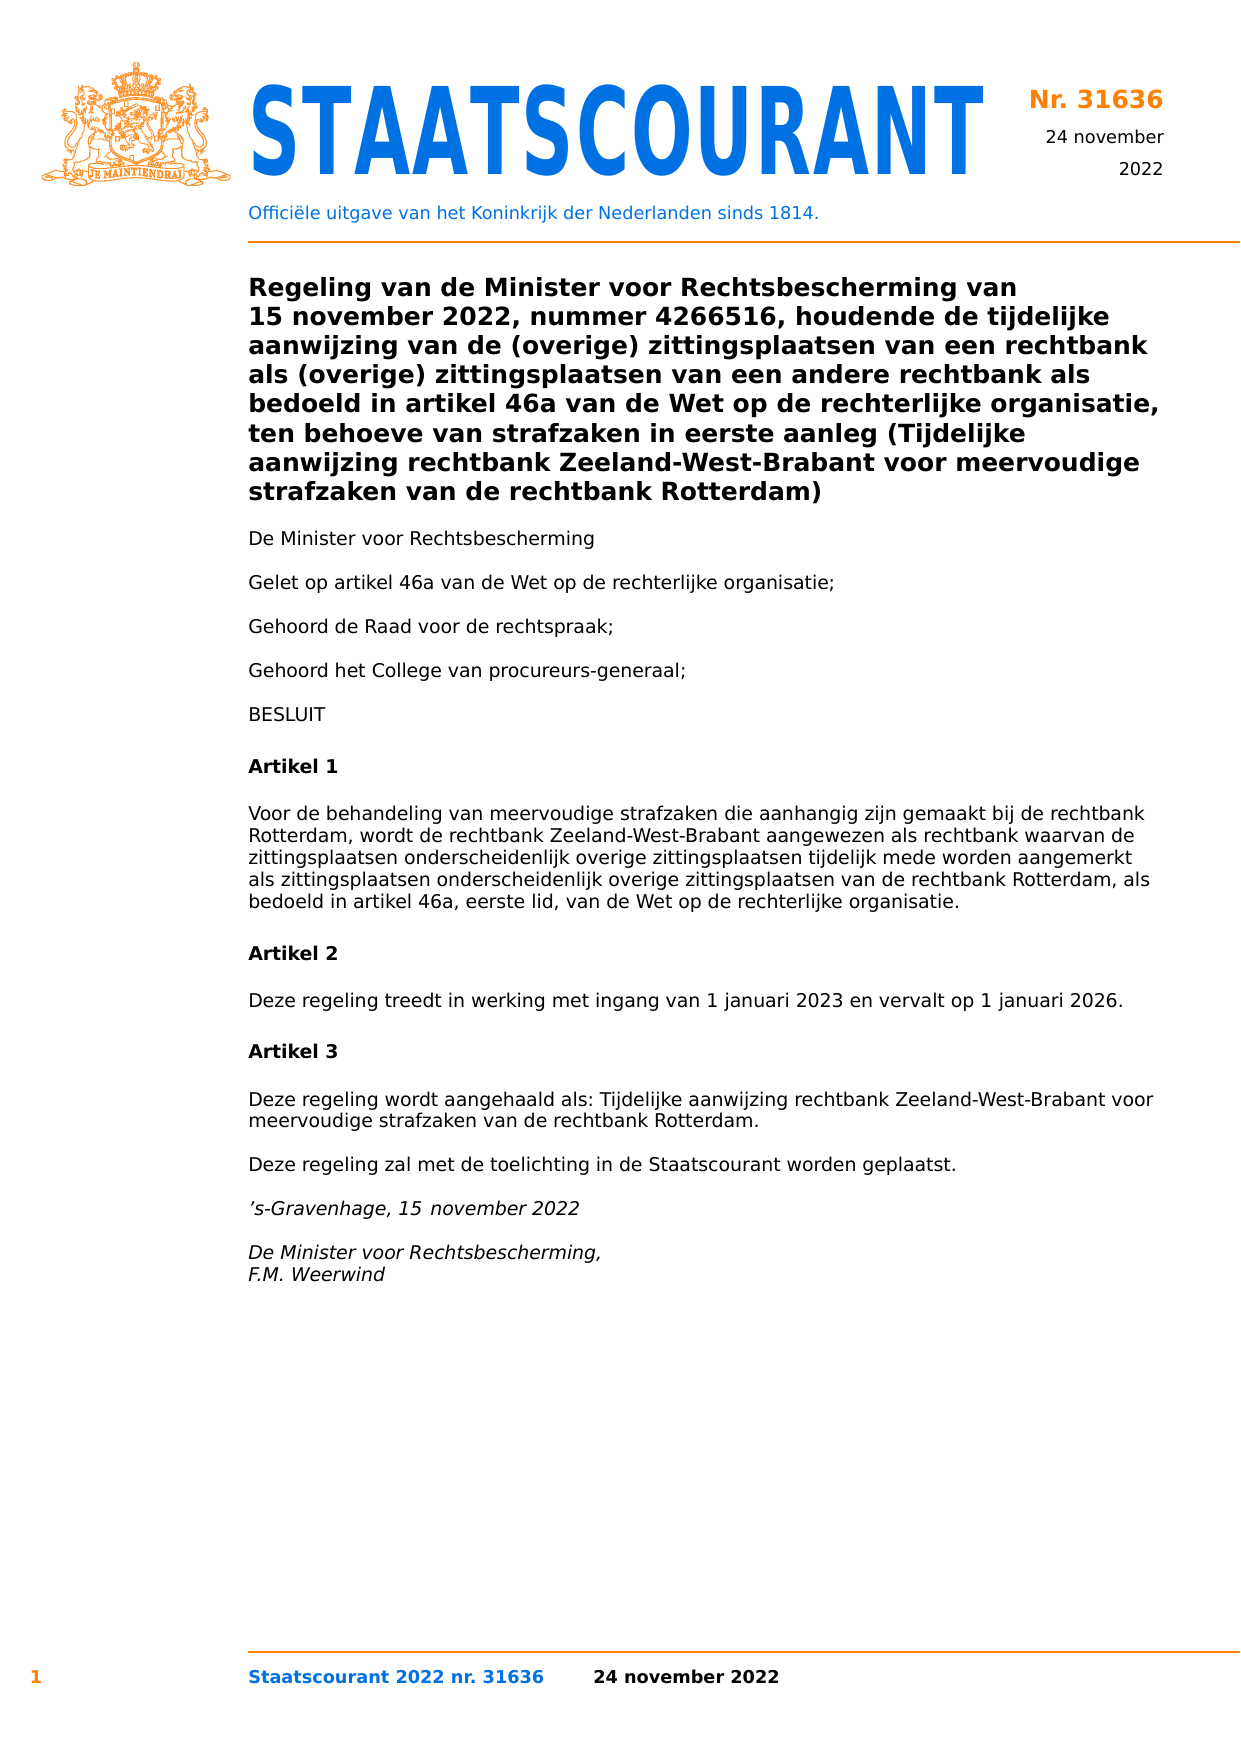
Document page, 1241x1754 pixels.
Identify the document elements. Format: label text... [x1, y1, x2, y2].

text Gehoord de Raad voor de rechtspraak; [248, 616, 1163, 638]
table_header [25, 62, 248, 241]
table_header STAATSCOURANT [248, 62, 998, 203]
picture [41, 62, 231, 186]
subtitle Artikel 2 [248, 942, 1163, 964]
text BESLUIT [248, 704, 1163, 726]
table_cell 24 november [998, 121, 1240, 153]
table_cell Officiële uitgave van het Koninkrijk der Nederlanden sinds 1814. [248, 203, 1240, 241]
text Voor de behandeling van meervoudige strafzaken die aanhangig zijn gemaakt bij de rechtbank Rotterdam, wordt de rechtbank Zeeland-West-Brabant aangewezen als rechtbank waarvan de zittingsplaatsen onderscheidenlijk overige zittingsplaatsen tijdelijk mede worden aangemerkt als zittingsplaatsen onderscheidenlijk overige zittingsplaatsen van de rechtbank Rotterdam, als bedoeld in artikel 46a, eerste lid, van de Wet op de rechterlijke organisatie. [248, 803, 1163, 912]
text Deze regeling treedt in werking met ingang van 1 januari 2023 en vervalt op 1 januari 2026. [248, 989, 1163, 1011]
text Gehoord het College van procureurs-generaal; [248, 660, 1163, 682]
text Deze regeling zal met de toelichting in de Staatscourant worden geplaatst. [248, 1154, 1163, 1176]
table_header Nr. 31636 [998, 62, 1240, 121]
text Gelet op artikel 46a van de Wet op de rechterlijke organisatie; [248, 572, 1163, 594]
text De Minister voor Rechtsbescherming [248, 528, 1163, 550]
subtitle Regeling van de Minister voor Rechtsbescherming van 15 november 2022, nummer 4266516, houdende de tijdelijke aanwijzing van de (overige) zittingsplaatsen van een rechtbank als (overige) zittingsplaatsen van een andere rechtbank als bedoeld in artikel 46a van de Wet op de rechterlijke organisatie, ten behoeve van strafzaken in eerste aanleg (Tijdelijke aanwijzing rechtbank Zeeland-West-Brabant voor meervoudige strafzaken van de rechtbank Rotterdam) [248, 273, 1163, 506]
text Deze regeling wordt aangehaald als: Tijdelijke aanwijzing rechtbank Zeeland-West-Brabant voor meervoudige strafzaken van de rechtbank Rotterdam. [248, 1088, 1163, 1132]
text De Minister voor Rechtsbescherming, F.M. Weerwind [248, 1242, 1163, 1286]
text ’s-Gravenhage, 15 november 2022 [248, 1198, 1163, 1220]
table_cell 2022 [998, 153, 1240, 203]
subtitle Artikel 1 [248, 756, 1163, 778]
subtitle Artikel 3 [248, 1041, 1163, 1063]
